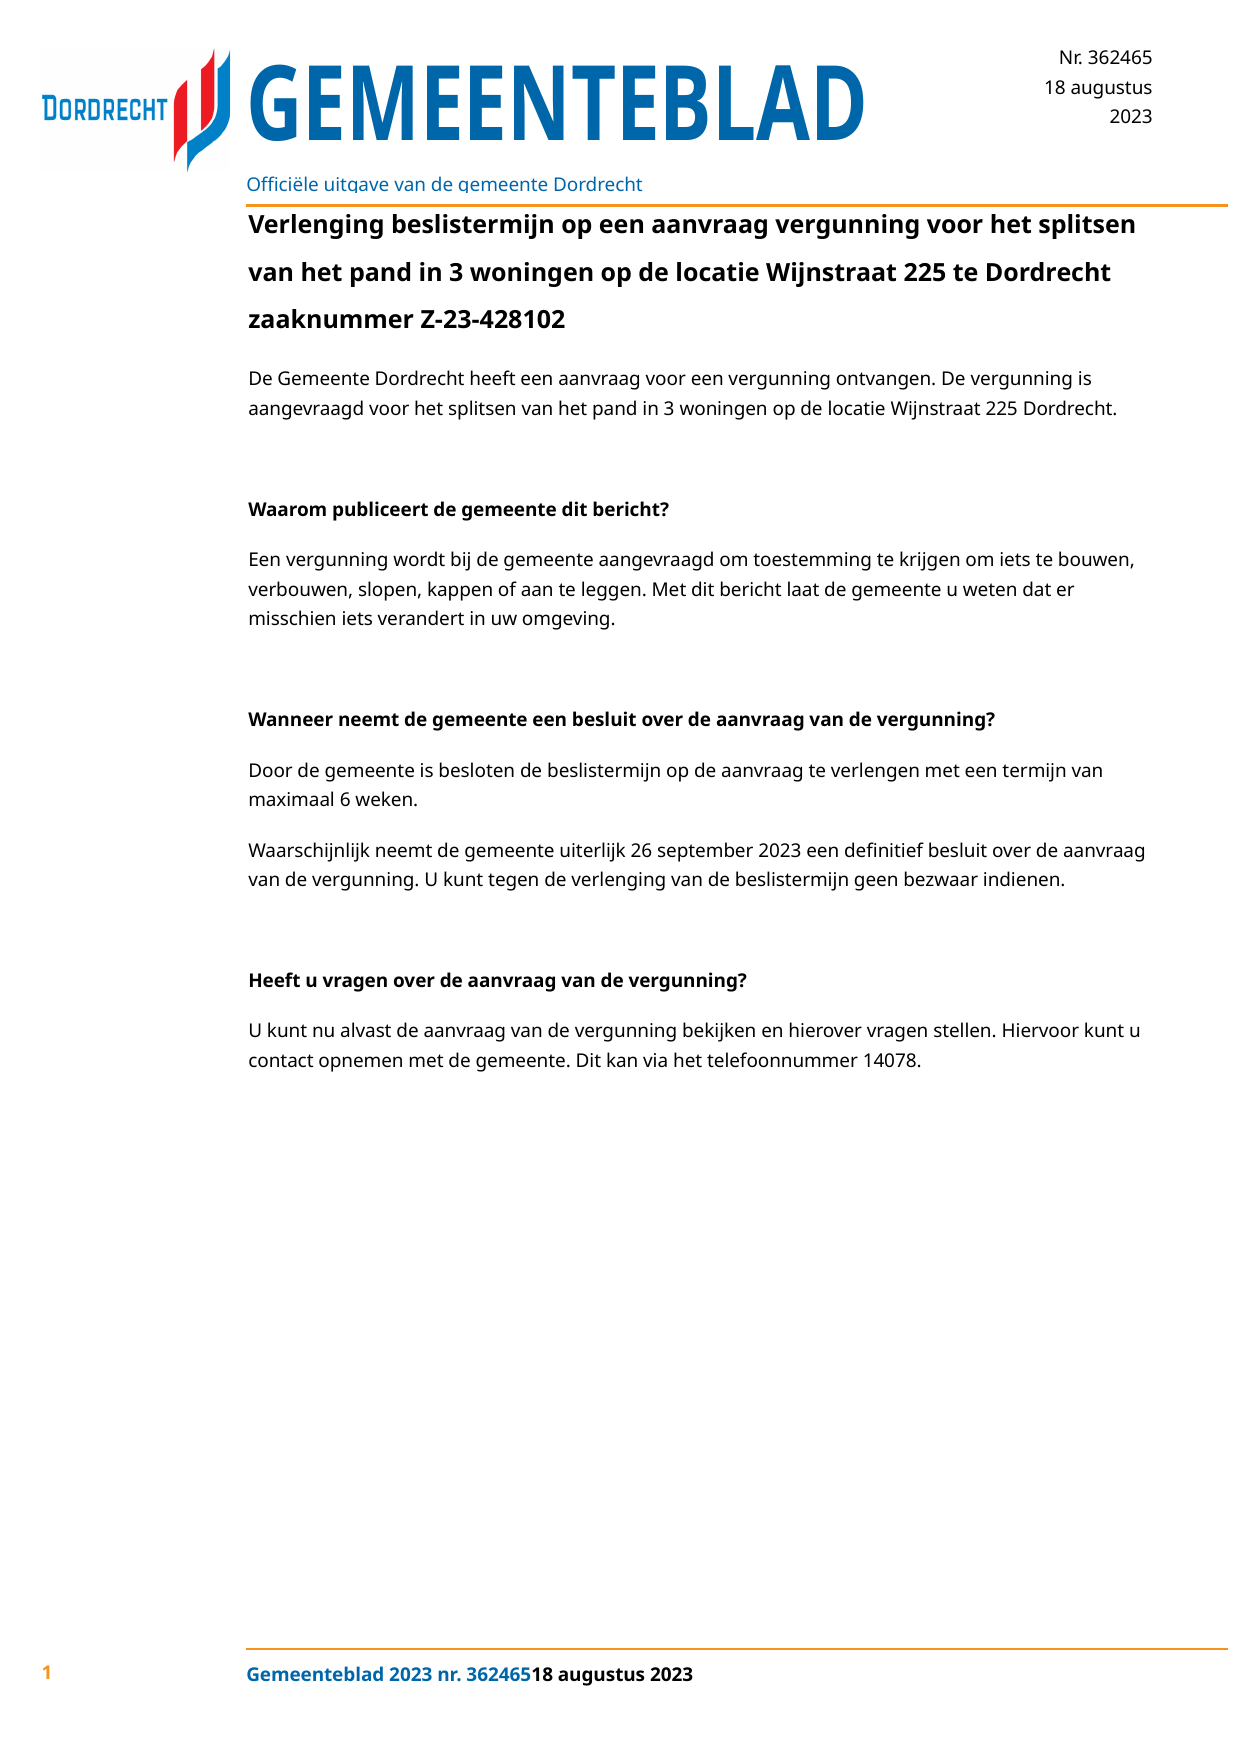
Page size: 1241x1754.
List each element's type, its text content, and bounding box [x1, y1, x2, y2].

text Heeft u vragen over de aanvraag van de vergunning? [248, 967, 1152, 993]
text Een vergunning wordt bij de gemeente aangevraagd om toestemming te krijgen om iets te bouwen, verbouwen, slopen, kappen of aan te leggen. Met dit bericht laat de gemeente u weten dat er misschien iets verandert in uw omgeving. [248, 546, 1152, 631]
text Wanneer neemt de gemeente een besluit over de aanvraag van de vergunning? [248, 706, 1152, 732]
text Door de gemeente is besloten de beslistermijn op de aanvraag te verlengen met een termijn van maximaal 6 weken. [248, 757, 1152, 812]
text U kunt nu alvast de aanvraag van de vergunning bekijken en hierover vragen stellen. Hiervoor kunt u contact opnemen met de gemeente. Dit kan via het telefoonnummer 14078. [248, 1018, 1152, 1073]
text De Gemeente Dordrecht heeft een aanvraag voor een vergunning ontvangen. De vergunning is aangevraagd voor het splitsen van het pand in 3 woningen op de locatie Wijnstraat 225 Dordrecht. [248, 366, 1152, 421]
text Waarom publiceert de gemeente dit bericht? [248, 496, 1152, 522]
picture [41, 47, 231, 172]
text Waarschijnlijk neemt de gemeente uiterlijk 26 september 2023 een definitief besluit over de aanvraag van de vergunning. U kunt tegen de verlenging van de beslistermijn geen bezwaar indienen. [248, 837, 1152, 892]
text Verlenging beslistermijn op een aanvraag vergunning voor het splitsen van het pand in 3 woningen op de locatie Wijnstraat 225 te Dordrecht zaaknummer Z-23-428102 [248, 207, 1152, 336]
